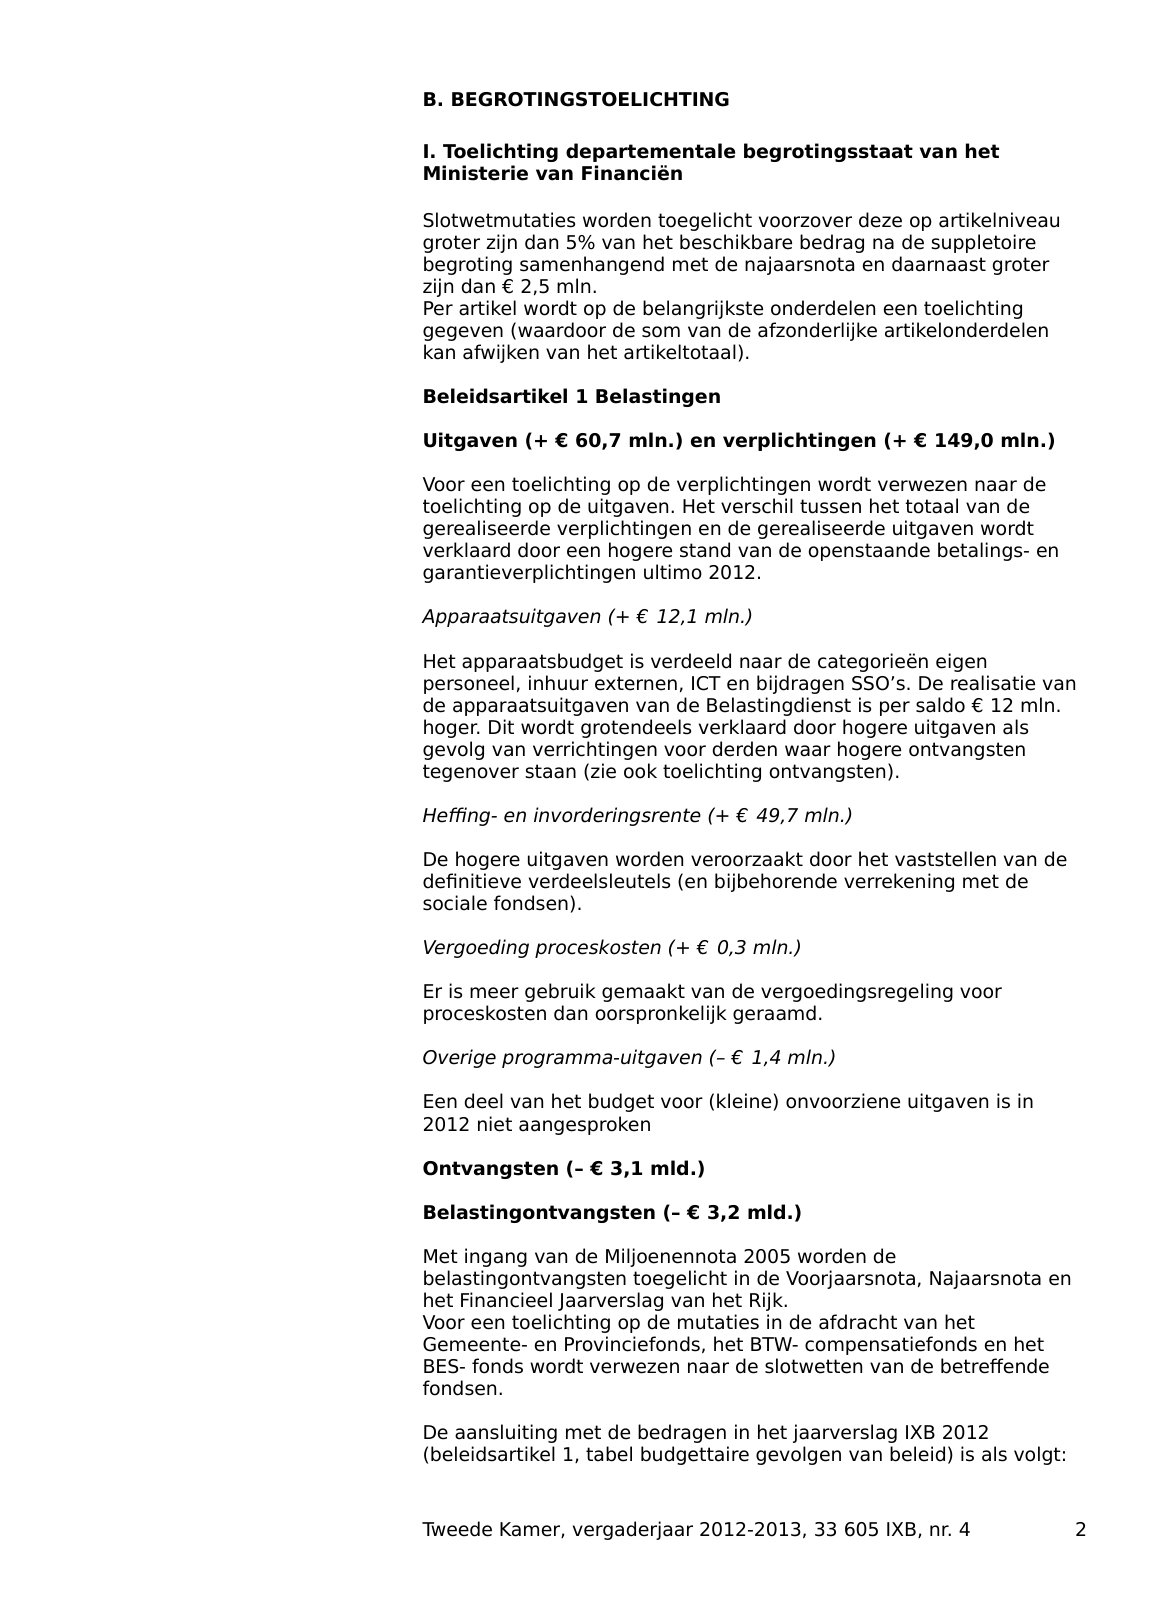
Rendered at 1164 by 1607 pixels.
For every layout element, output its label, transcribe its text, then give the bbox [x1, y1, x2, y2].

text Een deel van het budget voor (kleine) onvoorziene uitgaven is in 2012 niet aangesproken [422, 1091, 1087, 1135]
subtitle Overige programma-uitgaven (– € 1,4 mln.) [422, 1047, 1087, 1069]
subtitle I. Toelichting departementale begrotingsstaat van het Ministerie van Financiën [422, 141, 1087, 185]
text Voor een toelichting op de mutaties in de afdracht van het Gemeente- en Provinciefonds, het BTW- compensatiefonds en het BES- fonds wordt verwezen naar de slotwetten van de betreffende fondsen. [422, 1312, 1087, 1400]
text De hogere uitgaven worden veroorzaakt door het vaststellen van de definitieve verdeelsleutels (en bijbehorende verrekening met de sociale fondsen). [422, 849, 1087, 915]
text Er is meer gebruik gemaakt van de vergoedingsregeling voor proceskosten dan oorspronkelijk geraamd. [422, 981, 1087, 1025]
subtitle Ontvangsten (– € 3,1 mld.) [422, 1158, 1087, 1179]
subtitle Beleidsartikel 1 Belastingen [422, 386, 1087, 408]
text Het apparaatsbudget is verdeeld naar de categorieën eigen personeel, inhuur externen, ICT en bijdragen SSO’s. De realisatie van de apparaatsuitgaven van de Belastingdienst is per saldo € 12 mln. hoger. Dit wordt grotendeels verklaard door hogere uitgaven als gevolg van verrichtingen voor derden waar hogere ontvangsten tegenover staan (zie ook toelichting ontvangsten). [422, 651, 1087, 782]
subtitle Belastingontvangsten (– € 3,2 mld.) [422, 1202, 1087, 1224]
text Per artikel wordt op de belangrijkste onderdelen een toelichting gegeven (waardoor de som van de afzonderlijke artikelonderdelen kan afwijken van het artikeltotaal). [422, 298, 1087, 364]
subtitle Uitgaven (+ € 60,7 mln.) en verplichtingen (+ € 149,0 mln.) [422, 430, 1087, 452]
subtitle Vergoeding proceskosten (+ € 0,3 mln.) [422, 937, 1087, 959]
text Met ingang van de Miljoenennota 2005 worden de belastingontvangsten toegelicht in de Voorjaarsnota, Najaarsnota en het Financieel Jaarverslag van het Rijk. [422, 1246, 1087, 1312]
text Slotwetmutaties worden toegelicht voorzover deze op artikelniveau groter zijn dan 5% van het beschikbare bedrag na de suppletoire begroting samenhangend met de najaarsnota en daarnaast groter zijn dan € 2,5 mln. [422, 210, 1087, 298]
text Voor een toelichting op de verplichtingen wordt verwezen naar de toelichting op de uitgaven. Het verschil tussen het totaal van de gerealiseerde verplichtingen en de gerealiseerde uitgaven wordt verklaard door een hogere stand van de openstaande betalings- en garantieverplichtingen ultimo 2012. [422, 474, 1087, 584]
subtitle B. BEGROTINGSTOELICHTING [422, 89, 1087, 111]
text De aansluiting met de bedragen in het jaarverslag IXB 2012 (beleidsartikel 1, tabel budgettaire gevolgen van beleid) is als volgt: [422, 1422, 1087, 1466]
subtitle Apparaatsuitgaven (+ € 12,1 mln.) [422, 606, 1087, 628]
subtitle Heffing- en invorderingsrente (+ € 49,7 mln.) [422, 805, 1087, 827]
